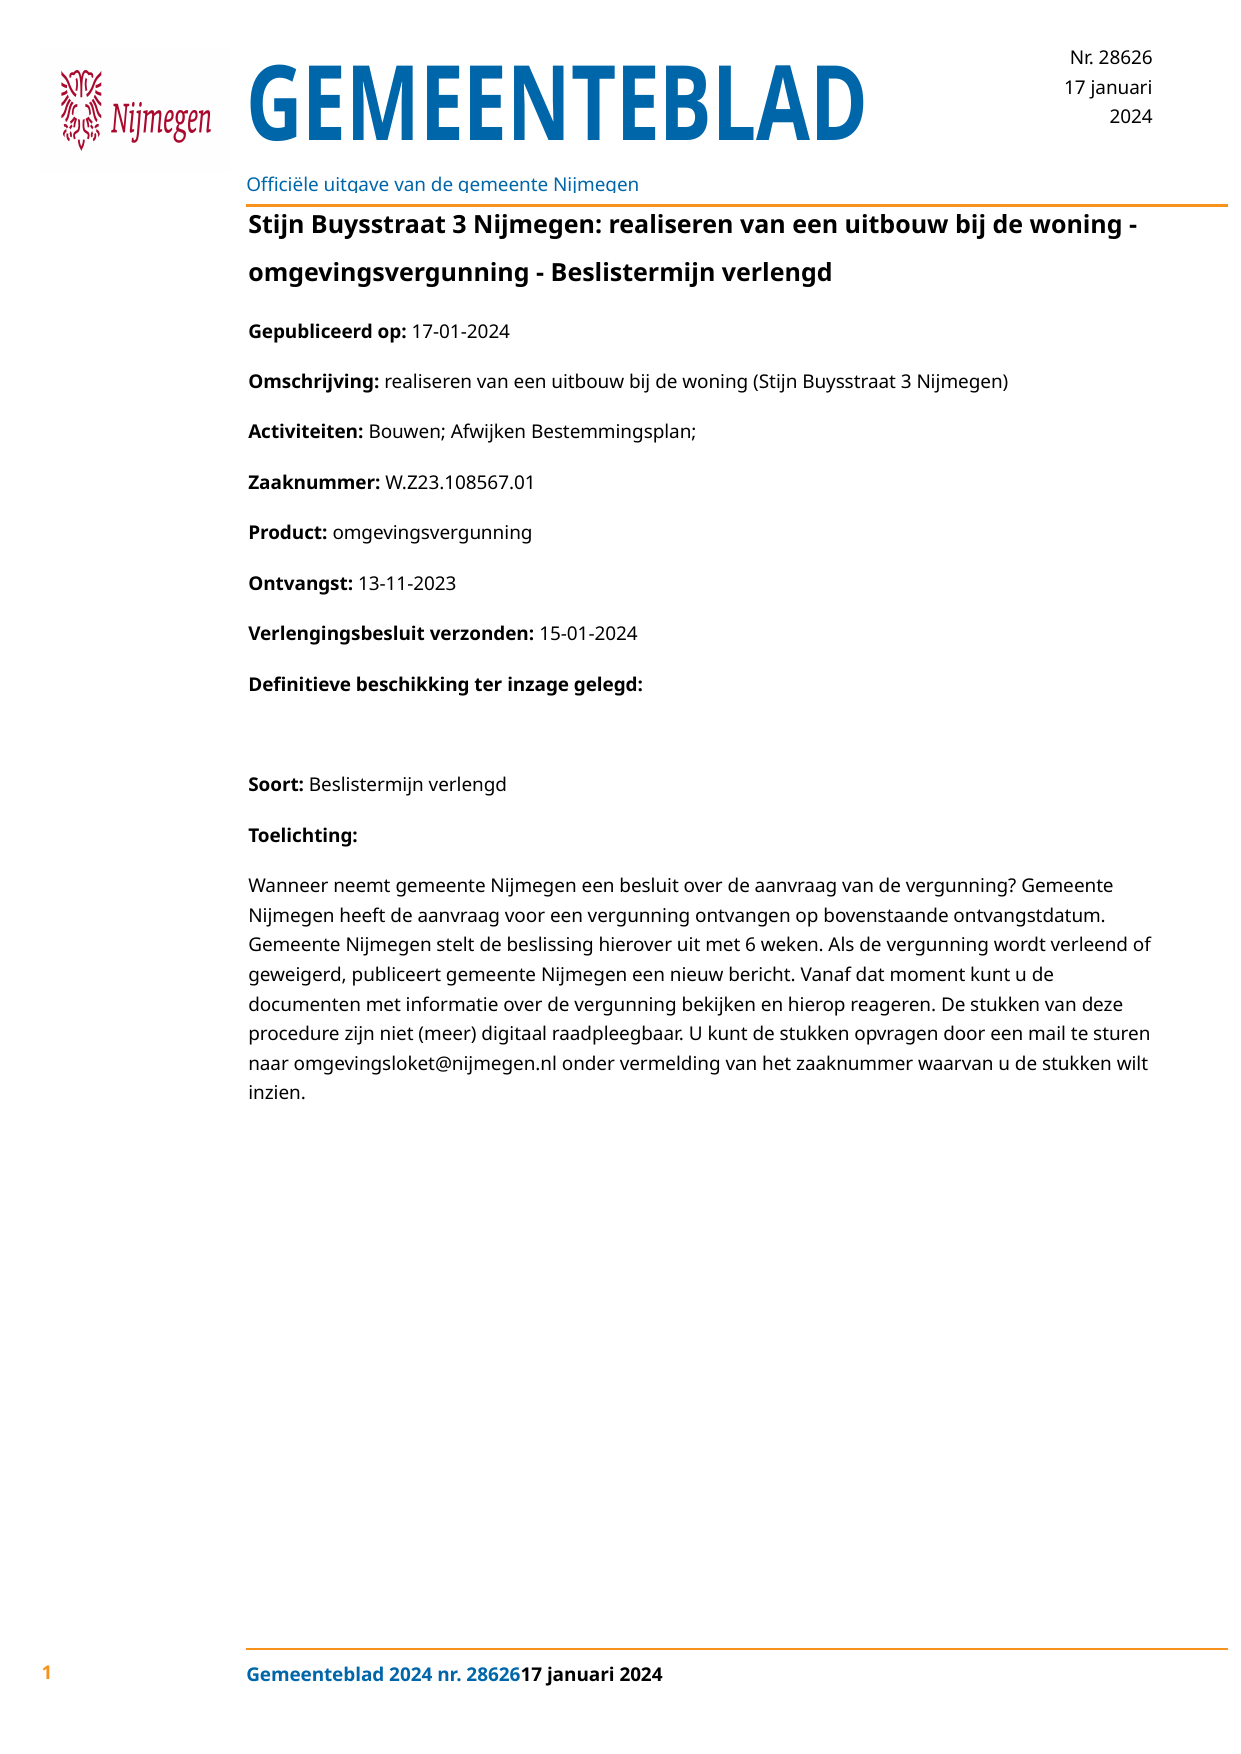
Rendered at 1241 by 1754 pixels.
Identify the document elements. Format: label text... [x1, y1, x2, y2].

text Definitieve beschikking ter inzage gelegd: [248, 671, 1152, 697]
text Wanneer neemt gemeente Nijmegen een besluit over de aanvraag van de vergunning? Gemeente Nijmegen heeft de aanvraag voor een vergunning ontvangen op bovenstaande ontvangstdatum. Gemeente Nijmegen stelt de beslissing hierover uit met 6 weken. Als de vergunning wordt verleend of geweigerd, publiceert gemeente Nijmegen een nieuw bericht. Vanaf dat moment kunt u de documenten met informatie over de vergunning bekijken en hierop reageren. De stukken van deze procedure zijn niet (meer) digitaal raadpleegbaar. U kunt de stukken opvragen door een mail te sturen naar omgevingsloket@nijmegen.nl onder vermelding van het zaaknummer waarvan u de stukken wilt inzien. [248, 872, 1152, 1105]
text Stijn Buysstraat 3 Nijmegen: realiseren van een uitbouw bij de woning - omgevingsvergunning - Beslistermijn verlengd [248, 207, 1152, 288]
text Omschrijving: realiseren van een uitbouw bij de woning (Stijn Buysstraat 3 Nijmegen) [248, 368, 1152, 394]
text Activiteiten: Bouwen; Afwijken Bestemmingsplan; [248, 419, 1152, 444]
text Gepubliceerd op: 17-01-2024 [248, 318, 1152, 344]
text Toelichting: [248, 822, 1152, 848]
text Verlengingsbesluit verzonden: 15-01-2024 [248, 620, 1152, 646]
text Ontvangst: 13-11-2023 [248, 570, 1152, 596]
text Zaaknummer: W.Z23.108567.01 [248, 469, 1152, 495]
picture [41, 47, 231, 172]
text Product: omgevingsvergunning [248, 519, 1152, 545]
text Soort: Beslistermijn verlengd [248, 772, 1152, 797]
